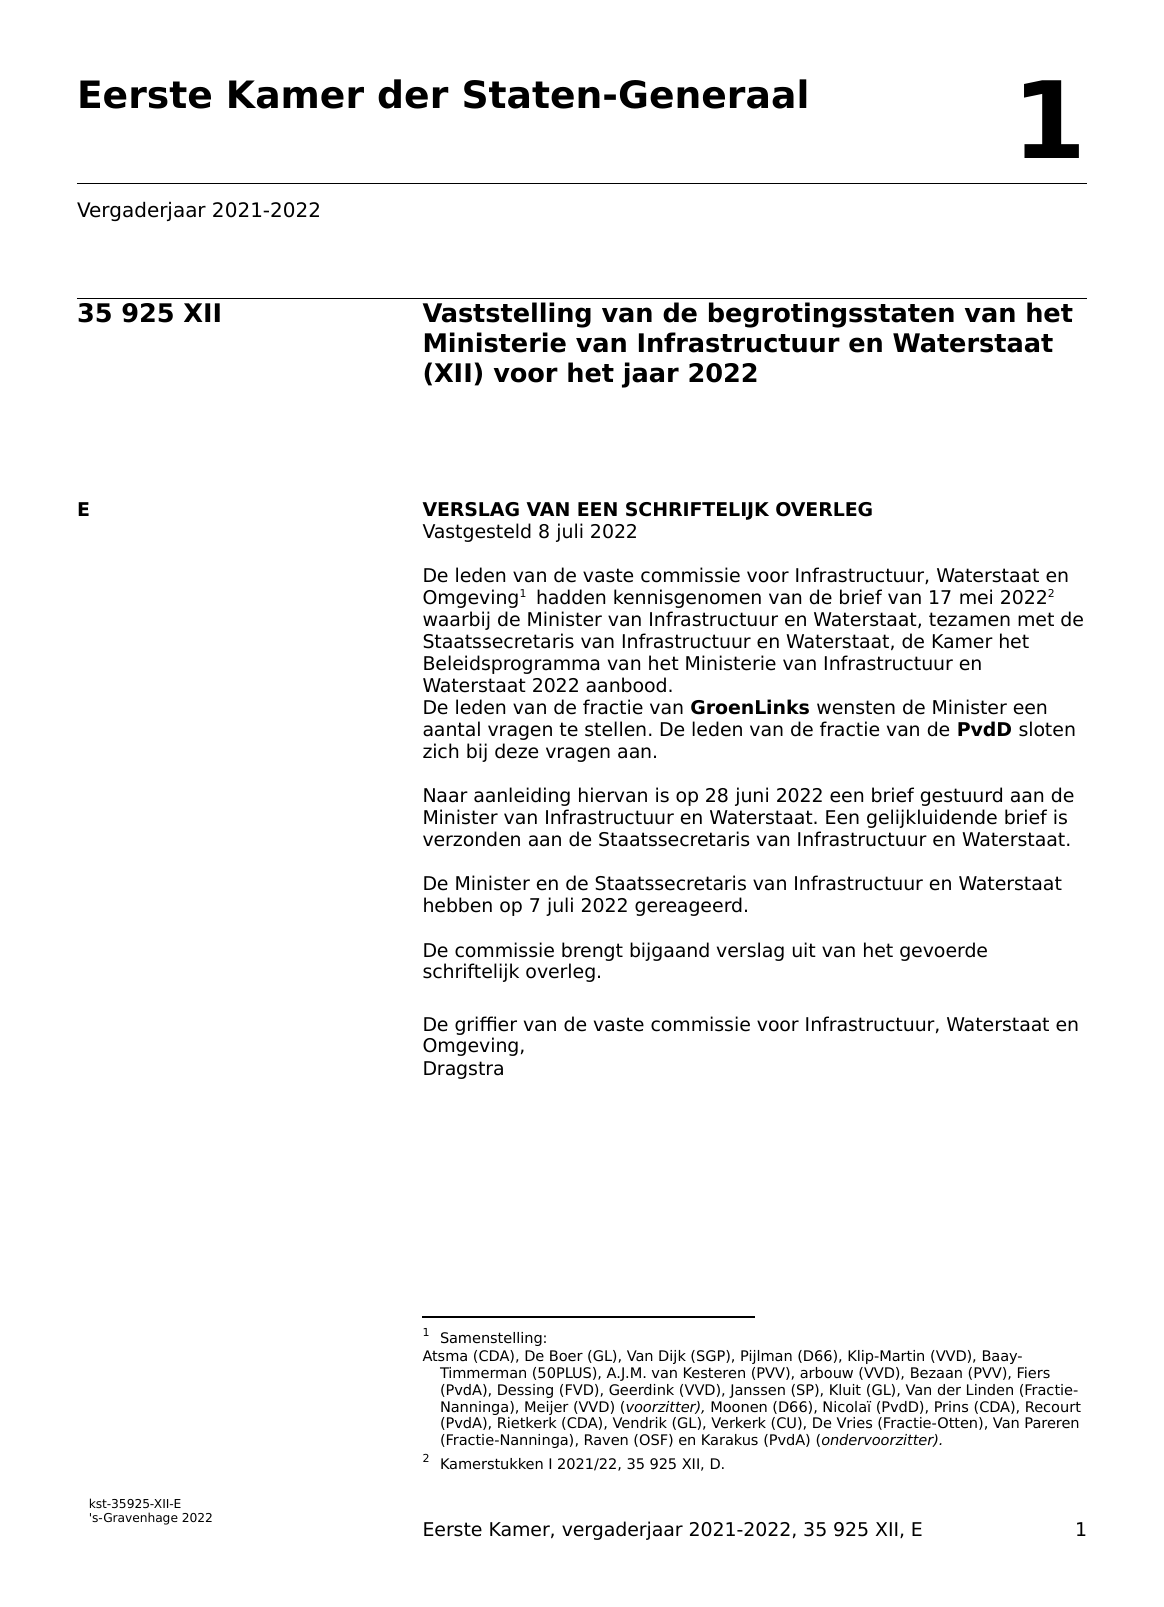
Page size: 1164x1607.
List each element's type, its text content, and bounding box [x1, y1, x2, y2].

text kst-35925-XII-E [88, 1497, 323, 1511]
text Naar aanleiding hiervan is op 28 juni 2022 een brief gestuurd aan de Minister van Infrastructuur en Waterstaat. Een gelijkluidende brief is verzonden aan de Staatssecretaris van Infrastructuur en Waterstaat. [422, 785, 1087, 851]
table_header 1 [886, 59, 1087, 183]
table_cell Vergaderjaar 2021-2022 [77, 184, 1087, 298]
text De Minister en de Staatssecretaris van Infrastructuur en Waterstaat hebben op 7 juli 2022 gereageerd. [422, 873, 1087, 917]
text Samenstelling: [422, 1326, 1087, 1348]
text Vastgesteld 8 juli 2022 [422, 521, 1087, 543]
text De commissie brengt bijgaand verslag uit van het gevoerde schriftelijk overleg. [422, 939, 1087, 983]
text De leden van de vaste commissie voor Infrastructuur, Waterstaat en Omgeving hadden kennisgenomen van de brief van 17 mei 2022 waarbij de Minister van Infrastructuur en Waterstaat, tezamen met de Staatssecretaris van Infrastructuur en Waterstaat, de Kamer het Beleidsprogramma van het Ministerie van Infrastructuur en Waterstaat 2022 aanbood. [422, 565, 1087, 697]
text De leden van de fractie van GroenLinks wensten de Minister een aantal vragen te stellen. De leden van de fractie van de PvdD sloten zich bij deze vragen aan. [422, 697, 1087, 763]
subtitle 35 925 XII Vaststelling van de begrotingsstaten van het Ministerie van Infrastructuur en Waterstaat (XII) voor het jaar 2022 [77, 299, 1087, 388]
text 's-Gravenhage 2022 [88, 1511, 323, 1525]
table_header Eerste Kamer der Staten-Generaal [77, 59, 886, 183]
subtitle E VERSLAG VAN EEN SCHRIFTELIJK OVERLEG [77, 499, 1087, 521]
text Kamerstukken I 2021/22, 35 925 XII, D. [422, 1452, 1087, 1474]
text De griffier van de vaste commissie voor Infrastructuur, Waterstaat en Omgeving, Dragstra [422, 1013, 1087, 1079]
text Atsma (CDA), De Boer (GL), Van Dijk (SGP), Pijlman (D66), Klip-Martin (VVD), Baay-Timmerman (50PLUS), A.J.M. van Kesteren (PVV), arbouw (VVD), Bezaan (PVV), Fiers (PvdA), Dessing (FVD), Geerdink (VVD), Janssen (SP), Kluit (GL), Van der Linden (Fractie-Nanninga), Meijer (VVD) (voorzitter), Moonen (D66), Nicolaï (PvdD), Prins (CDA), Recourt (PvdA), Rietkerk (CDA), Vendrik (GL), Verkerk (CU), De Vries (Fractie-Otten), Van Pareren (Fractie-Nanninga), Raven (OSF) en Karakus (PvdA) (ondervoorzitter). [422, 1348, 1087, 1449]
